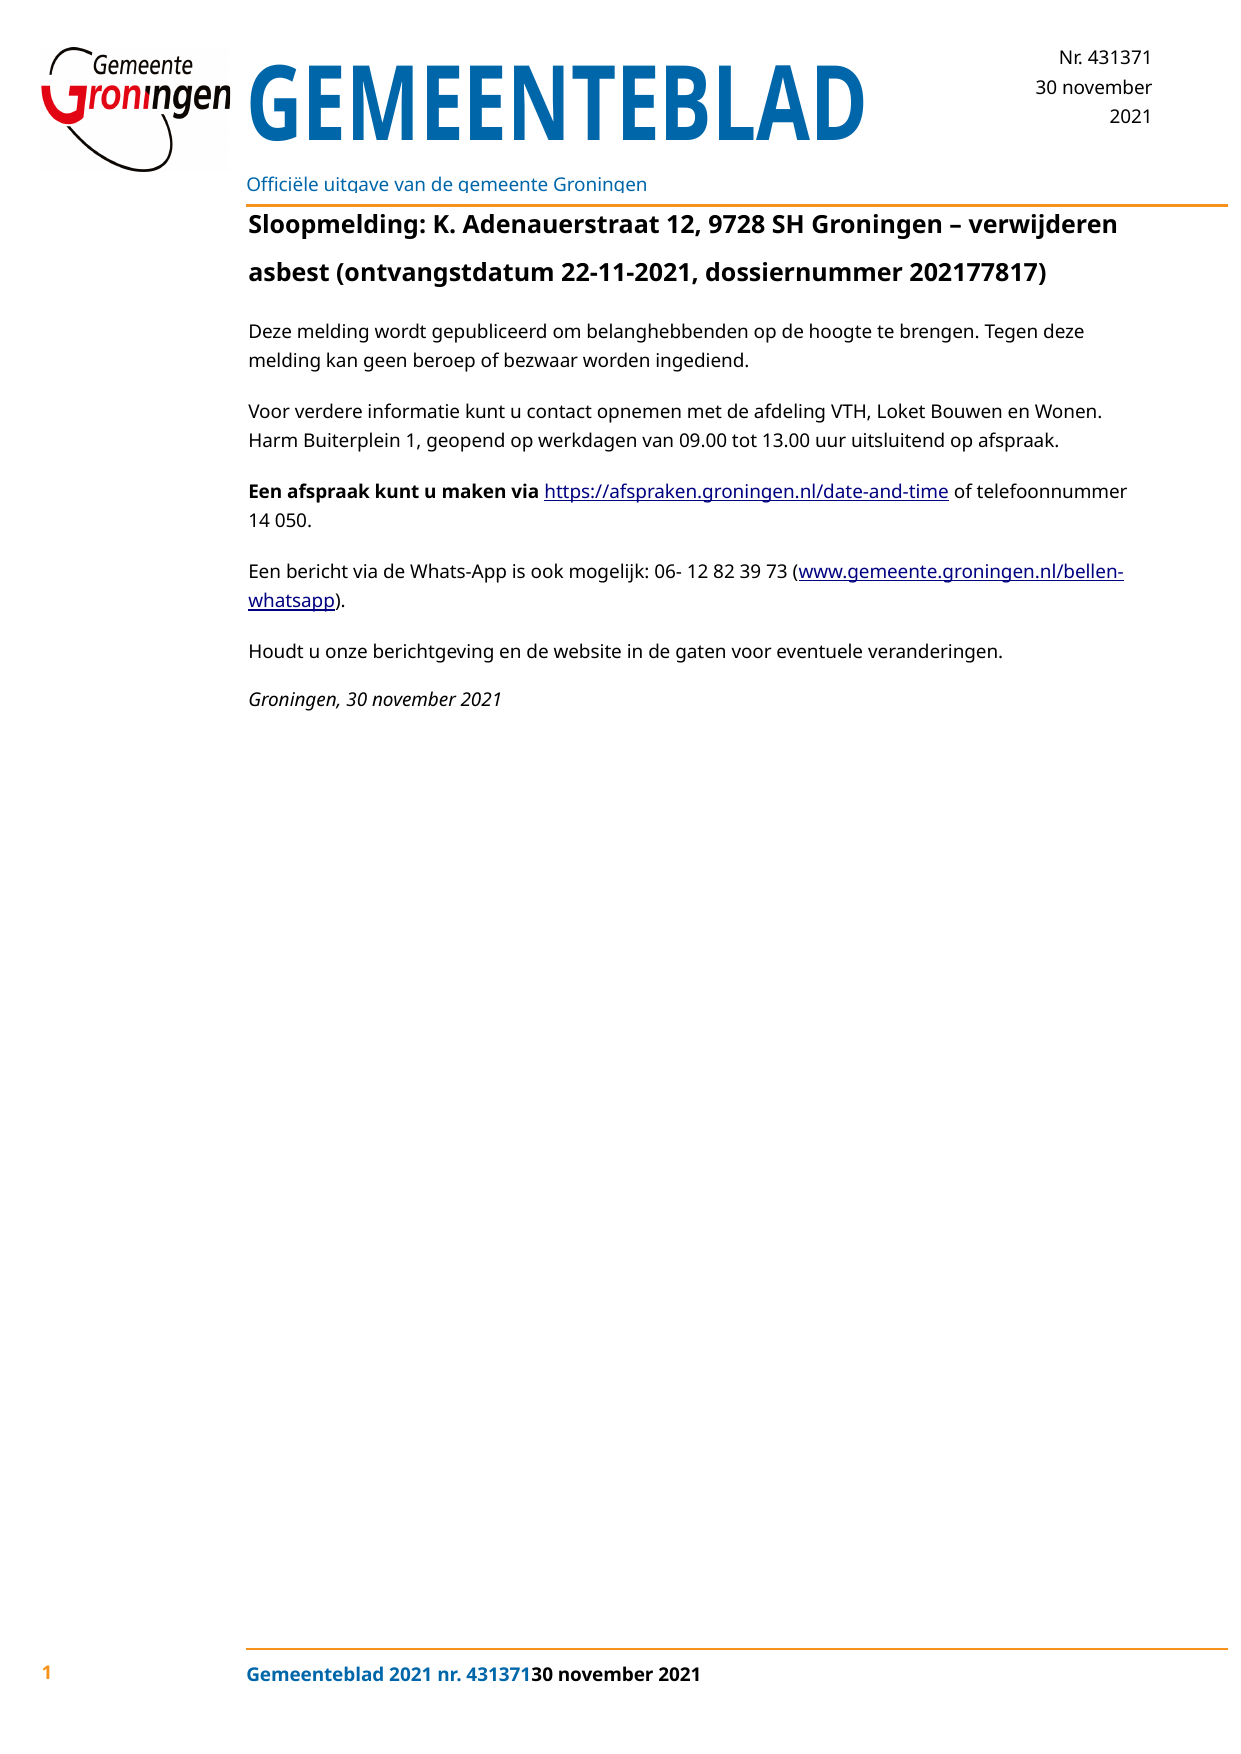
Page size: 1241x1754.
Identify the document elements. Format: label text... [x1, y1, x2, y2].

text Houdt u onze berichtgeving en de website in de gaten voor eventuele veranderingen. [248, 638, 1152, 664]
text Sloopmelding: K. Adenauerstraat 12, 9728 SH Groningen – verwijderen asbest (ontvangstdatum 22-11-2021, dossiernummer 202177817) [248, 207, 1152, 288]
text Voor verdere informatie kunt u contact opnemen met de afdeling VTH, Loket Bouwen en Wonen. Harm Buiterplein 1, geopend op werkdagen van 09.00 tot 13.00 uur uitsluitend op afspraak. [248, 398, 1152, 453]
picture [41, 47, 231, 172]
text Groningen, 30 november 2021 [248, 686, 1152, 711]
text Een afspraak kunt u maken via https://afspraken.groningen.nl/date-and-time of telefoonnummer 14 050. [248, 478, 1152, 533]
text Deze melding wordt gepubliceerd om belanghebbenden op de hoogte te brengen. Tegen deze melding kan geen beroep of bezwaar worden ingediend. [248, 318, 1152, 373]
text Een bericht via de Whats-App is ook mogelijk: 06- 12 82 39 73 (www.gemeente.groningen.nl/bellen-whatsapp). [248, 558, 1152, 613]
